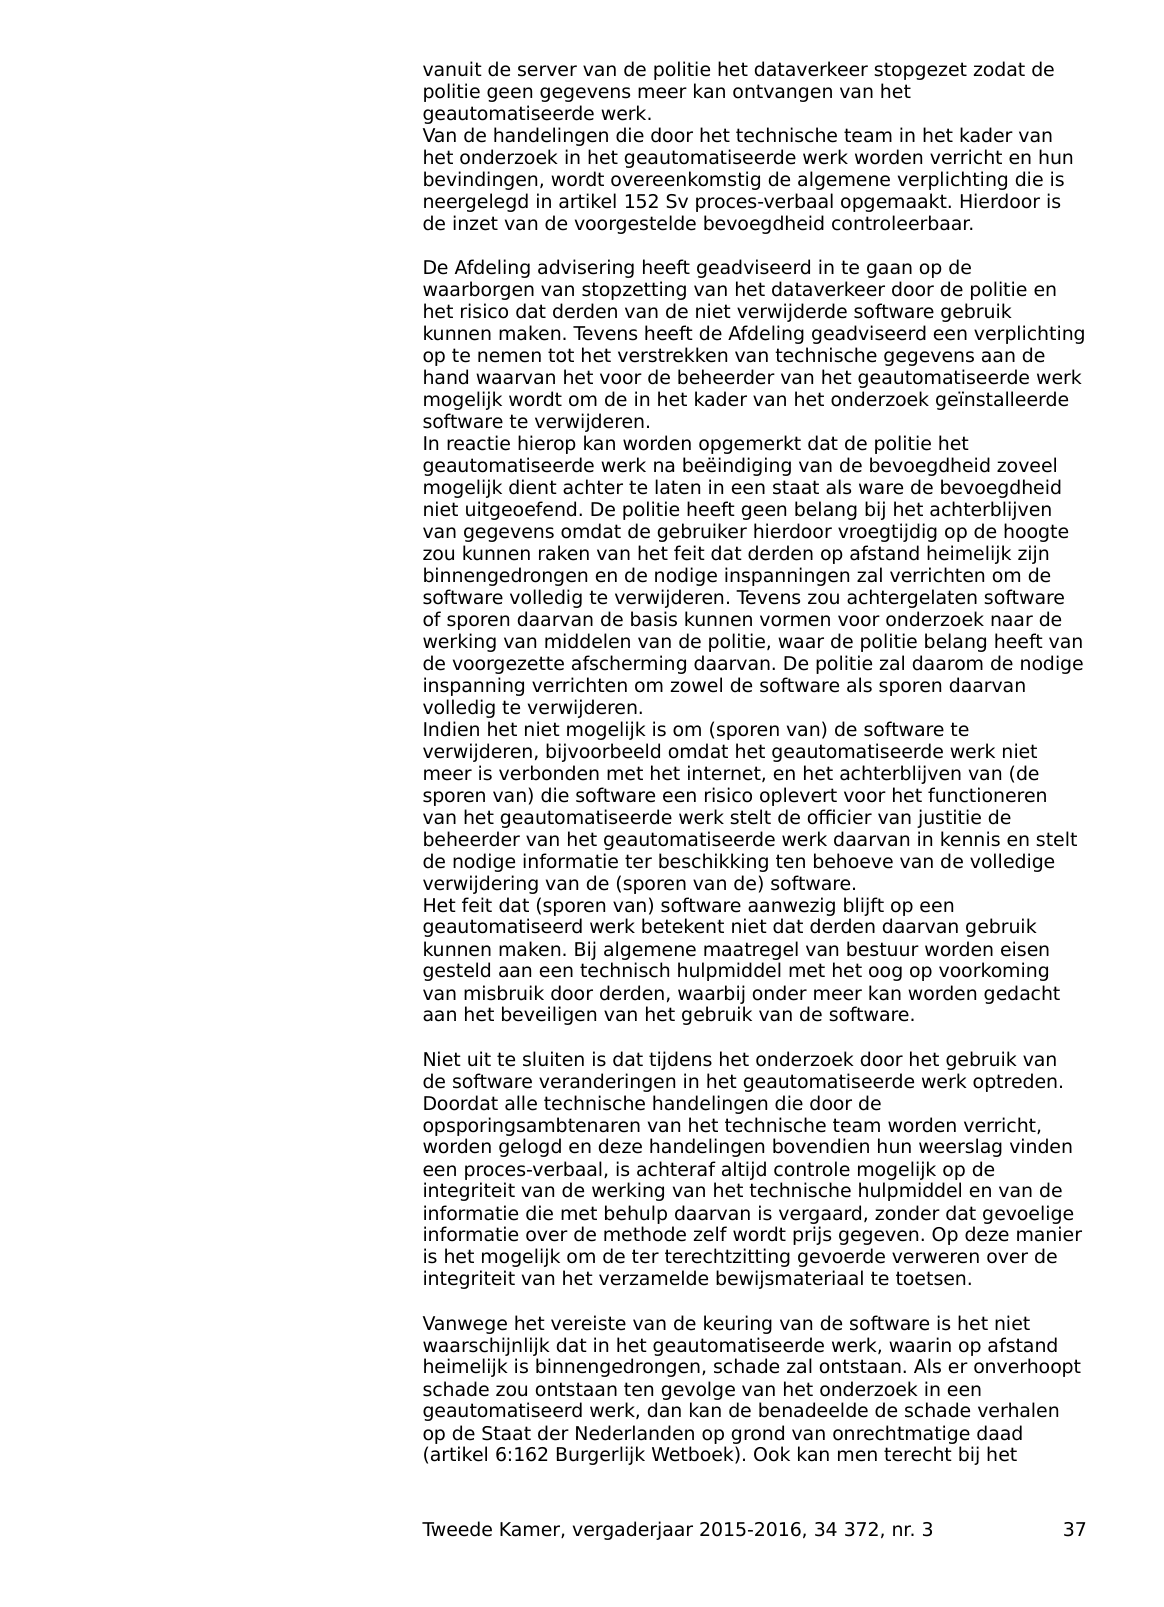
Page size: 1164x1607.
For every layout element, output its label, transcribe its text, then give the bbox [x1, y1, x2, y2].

text Niet uit te sluiten is dat tijdens het onderzoek door het gebruik van de software veranderingen in het geautomatiseerde werk optreden. Doordat alle technische handelingen die door de opsporingsambtenaren van het technische team worden verricht, worden gelogd en deze handelingen bovendien hun weerslag vinden een proces-verbaal, is achteraf altijd controle mogelijk op de integriteit van de werking van het technische hulpmiddel en van de informatie die met behulp daarvan is vergaard, zonder dat gevoelige informatie over de methode zelf wordt prijs gegeven. Op deze manier is het mogelijk om de ter terechtzitting gevoerde verweren over de integriteit van het verzamelde bewijsmateriaal te toetsen. [422, 1048, 1087, 1290]
text Van de handelingen die door het technische team in het kader van het onderzoek in het geautomatiseerde werk worden verricht en hun bevindingen, wordt overeenkomstig de algemene verplichting die is neergelegd in artikel 152 Sv proces-verbaal opgemaakt. Hierdoor is de inzet van de voorgestelde bevoegdheid controleerbaar. [422, 125, 1087, 235]
text Vanwege het vereiste van de keuring van de software is het niet waarschijnlijk dat in het geautomatiseerde werk, waarin op afstand heimelijk is binnengedrongen, schade zal ontstaan. Als er onverhoopt schade zou ontstaan ten gevolge van het onderzoek in een geautomatiseerd werk, dan kan de benadeelde de schade verhalen op de Staat der Nederlanden op grond van onrechtmatige daad (artikel 6:162 Burgerlijk Wetboek). Ook kan men terecht bij het [422, 1312, 1087, 1466]
text Het feit dat (sporen van) software aanwezig blijft op een geautomatiseerd werk betekent niet dat derden daarvan gebruik kunnen maken. Bij algemene maatregel van bestuur worden eisen gesteld aan een technisch hulpmiddel met het oog op voorkoming van misbruik door derden, waarbij onder meer kan worden gedacht aan het beveiligen van het gebruik van de software. [422, 894, 1087, 1026]
text Indien het niet mogelijk is om (sporen van) de software te verwijderen, bijvoorbeeld omdat het geautomatiseerde werk niet meer is verbonden met het internet, en het achterblijven van (de sporen van) die software een risico oplevert voor het functioneren van het geautomatiseerde werk stelt de officier van justitie de beheerder van het geautomatiseerde werk daarvan in kennis en stelt de nodige informatie ter beschikking ten behoeve van de volledige verwijdering van de (sporen van de) software. [422, 719, 1087, 894]
text vanuit de server van de politie het dataverkeer stopgezet zodat de politie geen gegevens meer kan ontvangen van het geautomatiseerde werk. [422, 59, 1087, 125]
text In reactie hierop kan worden opgemerkt dat de politie het geautomatiseerde werk na beëindiging van de bevoegdheid zoveel mogelijk dient achter te laten in een staat als ware de bevoegdheid niet uitgeoefend. De politie heeft geen belang bij het achterblijven van gegevens omdat de gebruiker hierdoor vroegtijdig op de hoogte zou kunnen raken van het feit dat derden op afstand heimelijk zijn binnengedrongen en de nodige inspanningen zal verrichten om de software volledig te verwijderen. Tevens zou achtergelaten software of sporen daarvan de basis kunnen vormen voor onderzoek naar de werking van middelen van de politie, waar de politie belang heeft van de voorgezette afscherming daarvan. De politie zal daarom de nodige inspanning verrichten om zowel de software als sporen daarvan volledig te verwijderen. [422, 433, 1087, 719]
text De Afdeling advisering heeft geadviseerd in te gaan op de waarborgen van stopzetting van het dataverkeer door de politie en het risico dat derden van de niet verwijderde software gebruik kunnen maken. Tevens heeft de Afdeling geadviseerd een verplichting op te nemen tot het verstrekken van technische gegevens aan de hand waarvan het voor de beheerder van het geautomatiseerde werk mogelijk wordt om de in het kader van het onderzoek geïnstalleerde software te verwijderen. [422, 257, 1087, 433]
